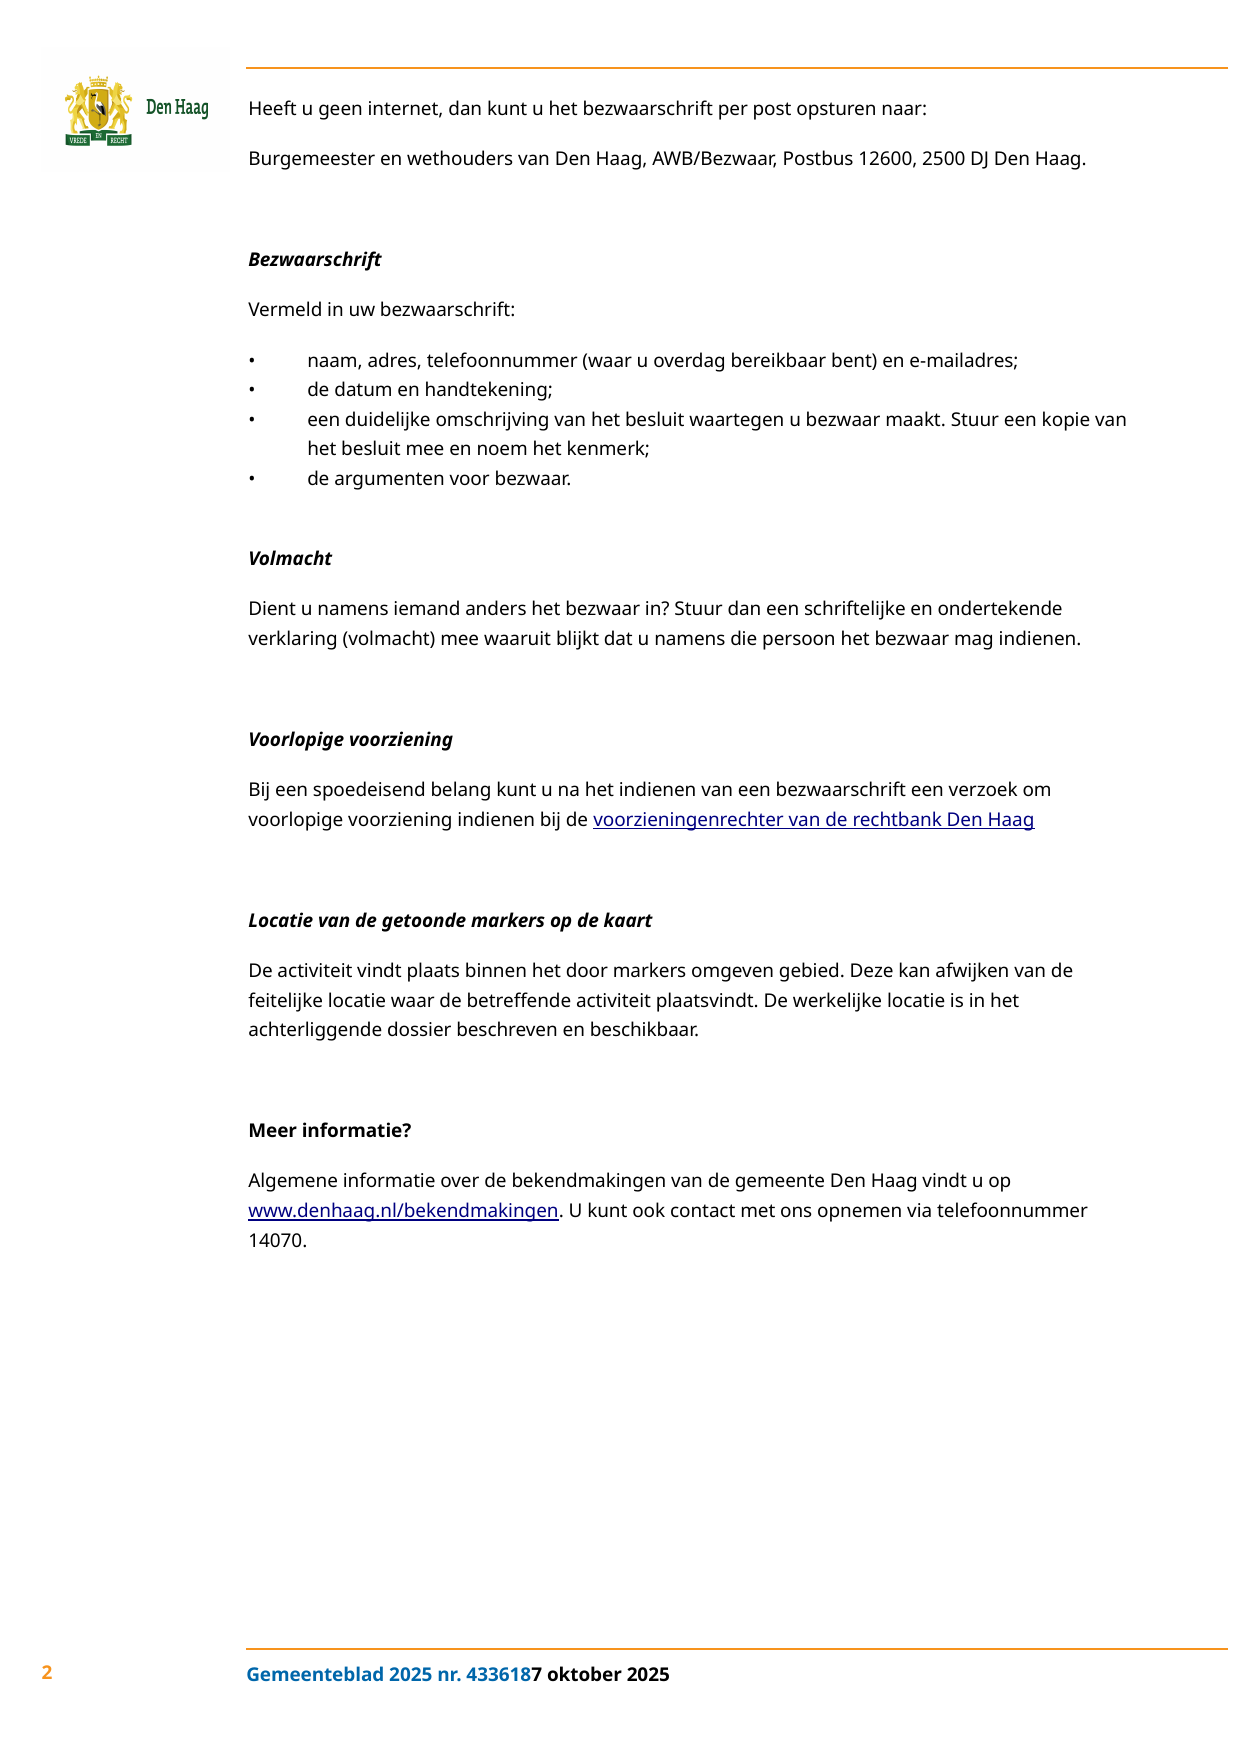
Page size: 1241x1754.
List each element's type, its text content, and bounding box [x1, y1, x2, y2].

list een duidelijke omschrijving van het besluit waartegen u bezwaar maakt. Stuur een kopie van het besluit mee en noem het kenmerk; [248, 406, 1152, 461]
text Voorlopige voorziening [248, 726, 1152, 752]
text Heeft u geen internet, dan kunt u het bezwaarschrift per post opsturen naar: [248, 95, 1152, 121]
text Algemene informatie over de bekendmakingen van de gemeente Den Haag vindt u op www.denhaag.nl/bekendmakingen. U kunt ook contact met ons opnemen via telefoonnummer 14070. [248, 1168, 1152, 1253]
picture [41, 47, 231, 172]
text De activiteit vindt plaats binnen het door markers omgeven gebied. Deze kan afwijken van de feitelijke locatie waar de betreffende activiteit plaatsvindt. De werkelijke locatie is in het achterliggende dossier beschreven en beschikbaar. [248, 957, 1152, 1042]
list de argumenten voor bezwaar. [248, 465, 1152, 491]
text Dient u namens iemand anders het bezwaar in? Stuur dan een schriftelijke en ondertekende verklaring (volmacht) mee waaruit blijkt dat u namens die persoon het bezwaar mag indienen. [248, 596, 1152, 651]
text Volmacht [248, 545, 1152, 571]
text Meer informatie? [248, 1117, 1152, 1143]
text Bij een spoedeisend belang kunt u na het indienen van een bezwaarschrift een verzoek om voorlopige voorziening indienen bij de voorzieningenrechter van de rechtbank Den Haag [248, 776, 1152, 832]
list naam, adres, telefoonnummer (waar u overdag bereikbaar bent) en e-mailadres; [248, 347, 1152, 373]
text Vermeld in uw bezwaarschrift: [248, 296, 1152, 322]
text Locatie van de getoonde markers op de kaart [248, 907, 1152, 933]
text Bezwaarschrift [248, 246, 1152, 272]
text Burgemeester en wethouders van Den Haag, AWB/Bezwaar, Postbus 12600, 2500 DJ Den Haag. [248, 145, 1152, 171]
list de datum en handtekening; [248, 376, 1152, 402]
